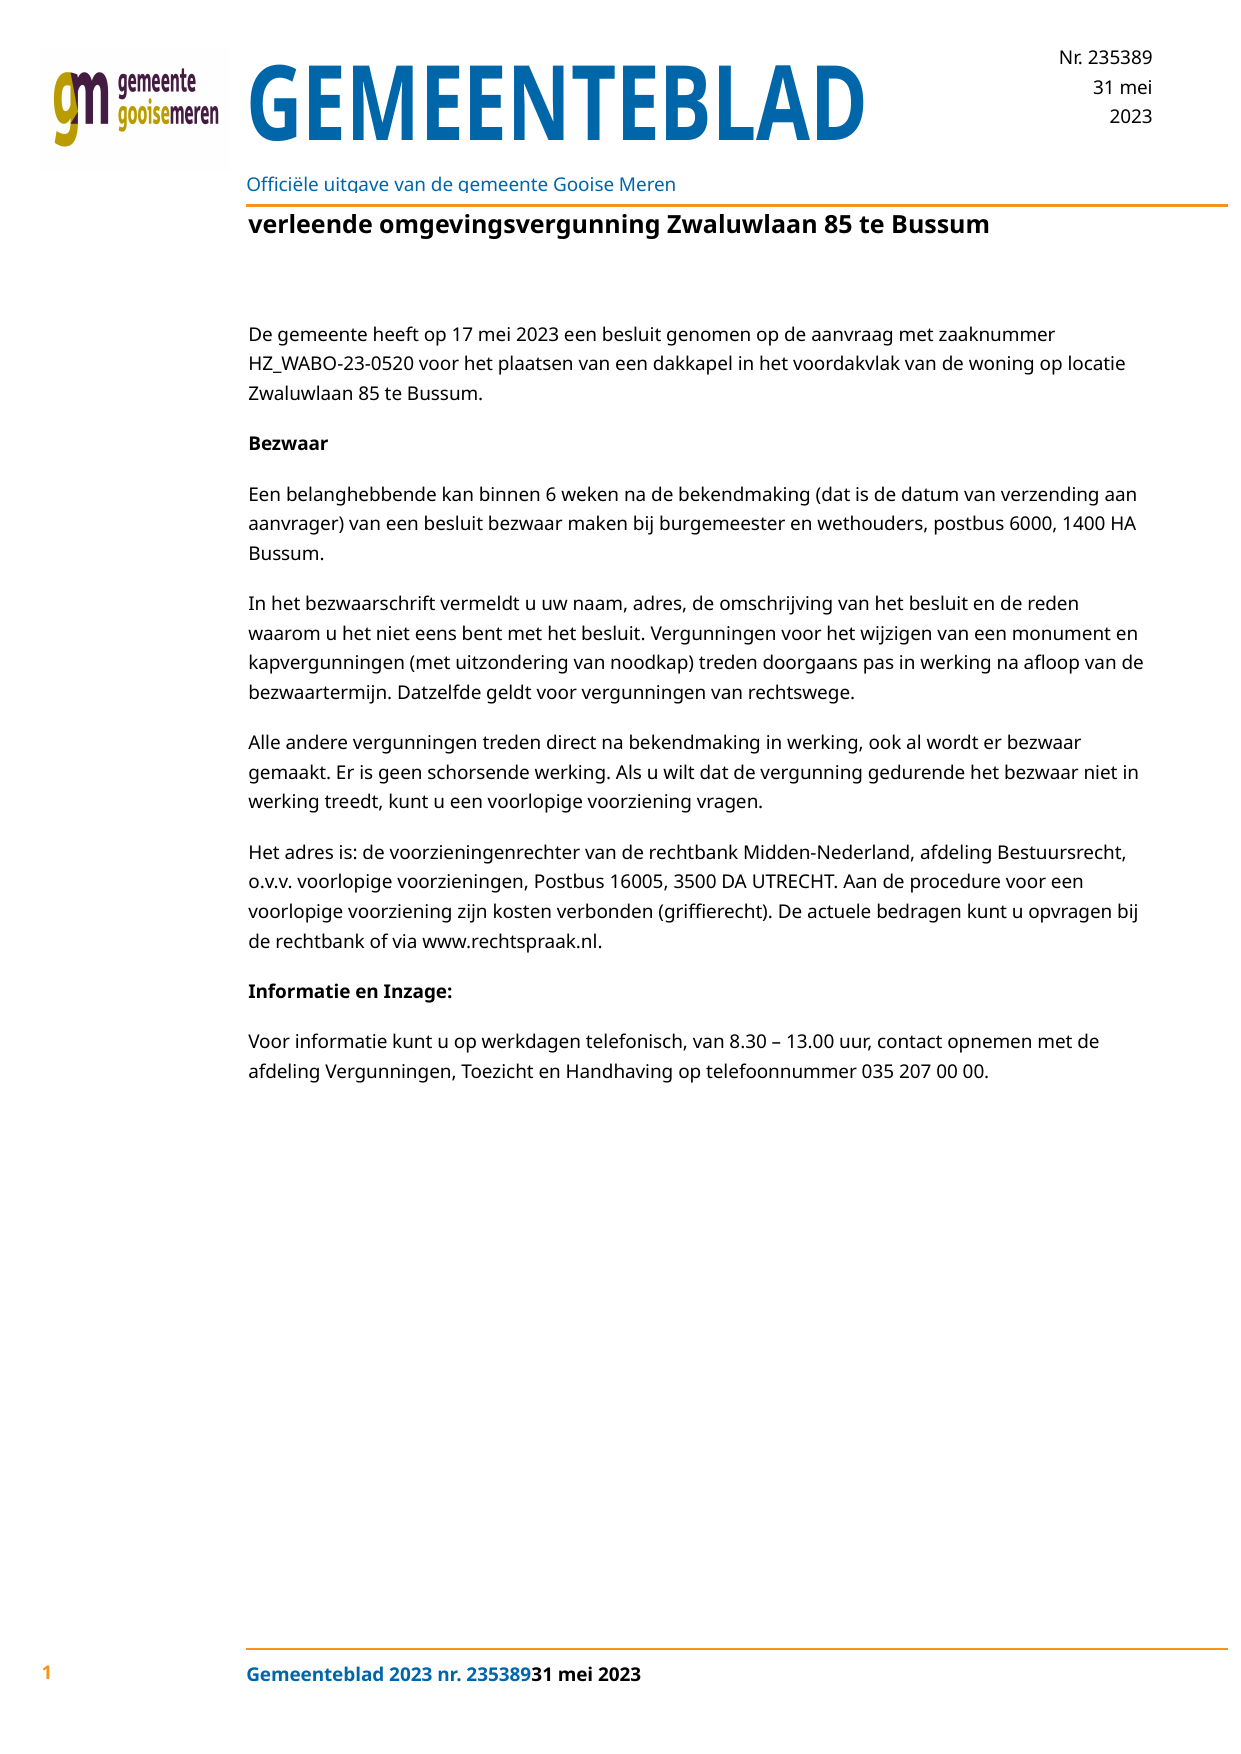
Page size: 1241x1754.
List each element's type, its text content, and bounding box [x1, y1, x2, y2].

text Het adres is: de voorzieningenrechter van de rechtbank Midden-Nederland, afdeling Bestuursrecht, o.v.v. voorlopige voorzieningen, Postbus 16005, 3500 DA UTRECHT. Aan de procedure voor een voorlopige voorziening zijn kosten verbonden (griffierecht). De actuele bedragen kunt u opvragen bij de rechtbank of via www.rechtspraak.nl. [248, 839, 1152, 953]
text Informatie en Inzage: [248, 978, 1152, 1004]
text In het bezwaarschrift vermeldt u uw naam, adres, de omschrijving van het besluit en de reden waarom u het niet eens bent met het besluit. Vergunningen voor het wijzigen van een monument en kapvergunningen (met uitzondering van noodkap) treden doorgaans pas in werking na afloop van de bezwaartermijn. Datzelfde geldt voor vergunningen van rechtswege. [248, 590, 1152, 705]
text De gemeente heeft op 17 mei 2023 een besluit genomen op de aanvraag met zaaknummer HZ_WABO-23-0520 voor het plaatsen van een dakkapel in het voordakvlak van de woning op locatie Zwaluwlaan 85 te Bussum. [248, 321, 1152, 406]
text Alle andere vergunningen treden direct na bekendmaking in werking, ook al wordt er bezwaar gemaakt. Er is geen schorsende werking. Als u wilt dat de vergunning gedurende het bezwaar niet in werking treedt, kunt u een voorlopige voorziening vragen. [248, 729, 1152, 814]
text Een belanghebbende kan binnen 6 weken na de bekendmaking (dat is de datum van verzending aan aanvrager) van een besluit bezwaar maken bij burgemeester en wethouders, postbus 6000, 1400 HA Bussum. [248, 481, 1152, 566]
picture [41, 47, 231, 172]
text Bezwaar [248, 430, 1152, 456]
text verleende omgevingsvergunning Zwaluwlaan 85 te Bussum [248, 207, 1152, 241]
text Voor informatie kunt u op werkdagen telefonisch, van 8.30 – 13.00 uur, contact opnemen met de afdeling Vergunningen, Toezicht en Handhaving op telefoonnummer 035 207 00 00. [248, 1029, 1152, 1084]
